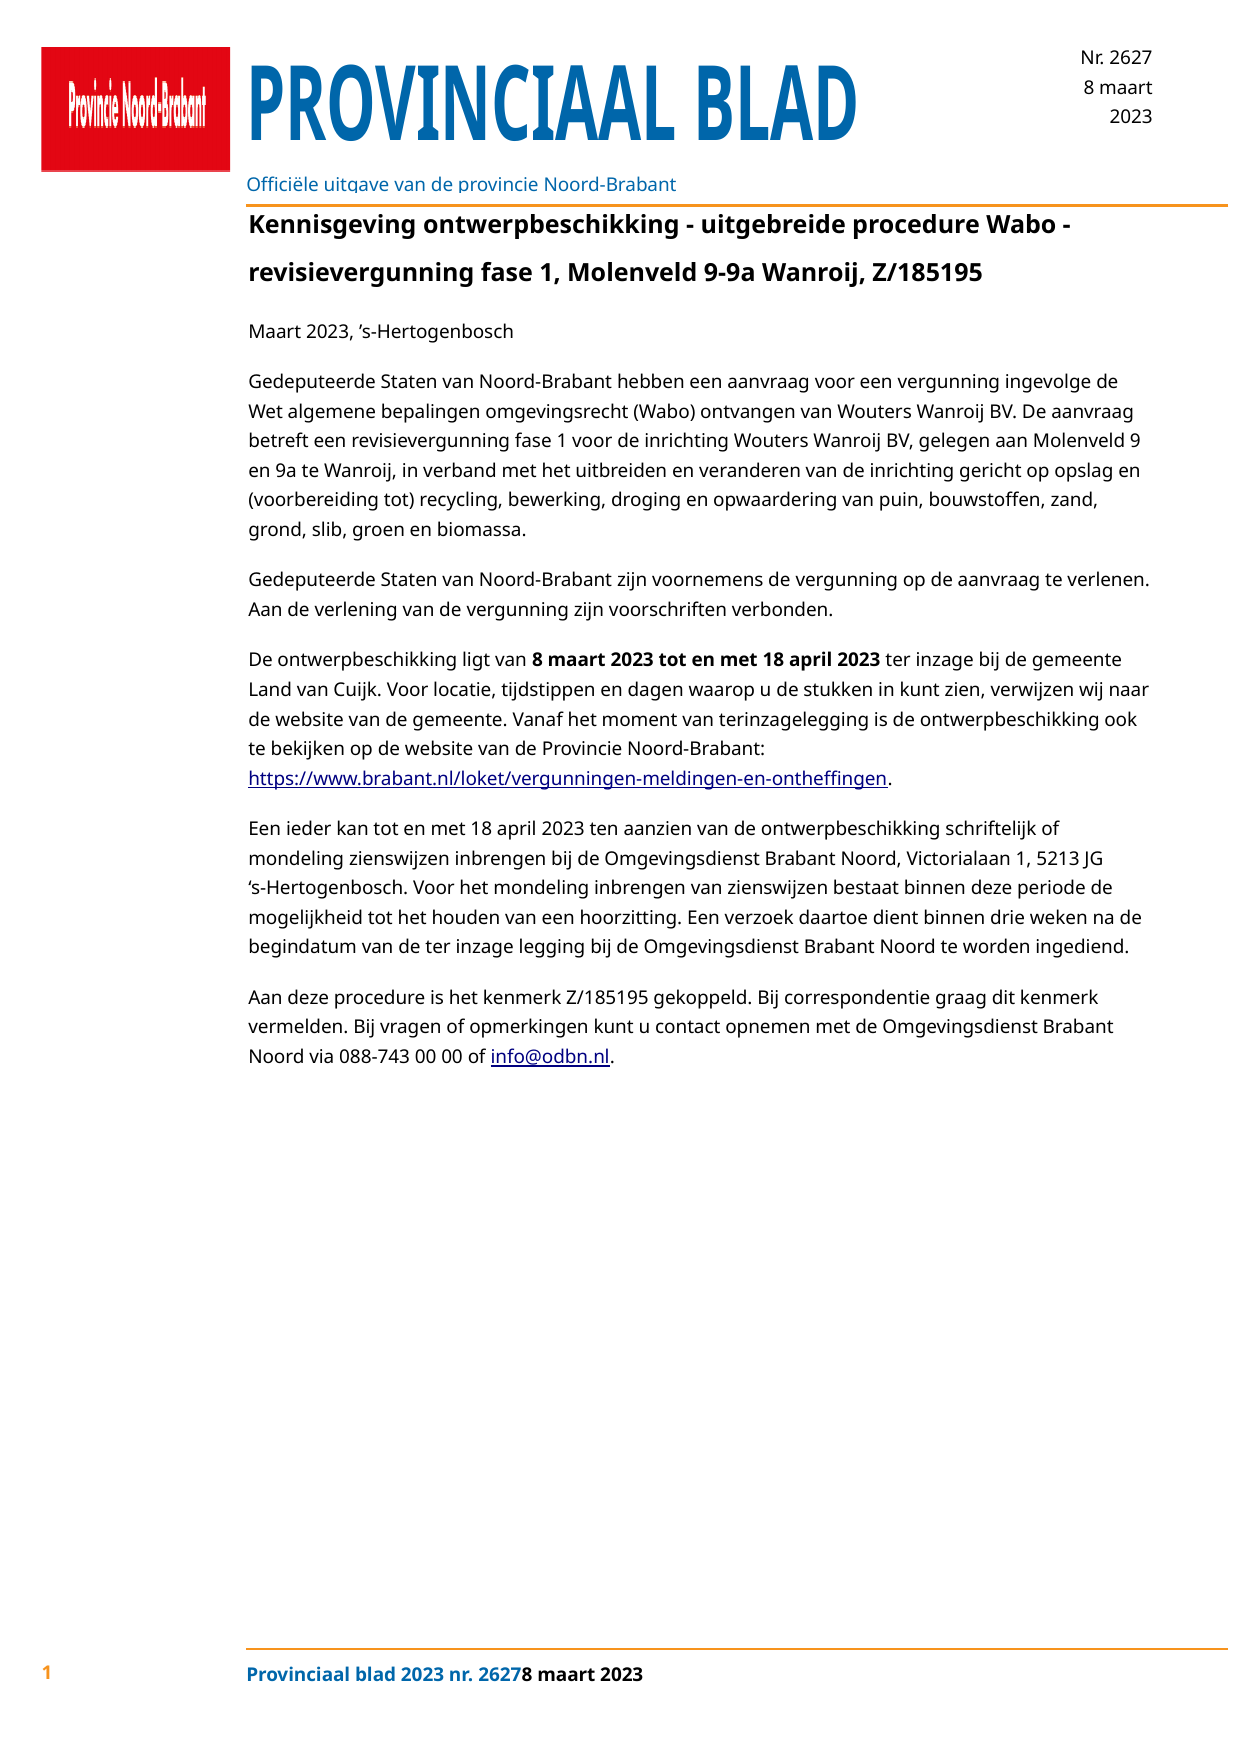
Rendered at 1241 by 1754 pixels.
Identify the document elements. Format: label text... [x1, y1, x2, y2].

text De ontwerpbeschikking ligt van 8 maart 2023 tot en met 18 april 2023 ter inzage bij de gemeente Land van Cuijk. Voor locatie, tijdstippen en dagen waarop u de stukken in kunt zien, verwijzen wij naar de website van de gemeente. Vanaf het moment van terinzagelegging is de ontwerpbeschikking ook te bekijken op de website van de Provincie Noord-Brabant: https://www.brabant.nl/loket/vergunningen-meldingen-en-ontheffingen. [248, 647, 1152, 791]
text Aan deze procedure is het kenmerk Z/185195 gekoppeld. Bij correspondentie graag dit kenmerk vermelden. Bij vragen of opmerkingen kunt u contact opnemen met de Omgevingsdienst Brabant Noord via 088-743 00 00 of info@odbn.nl. [248, 984, 1152, 1069]
text Gedeputeerde Staten van Noord-Brabant zijn voornemens de vergunning op de aanvraag te verlenen. Aan de verlening van de vergunning zijn voorschriften verbonden. [248, 567, 1152, 622]
picture [41, 47, 231, 172]
text Kennisgeving ontwerpbeschikking - uitgebreide procedure Wabo - revisievergunning fase 1, Molenveld 9-9a Wanroij, Z/185195 [248, 207, 1152, 288]
text Een ieder kan tot en met 18 april 2023 ten aanzien van de ontwerpbeschikking schriftelijk of mondeling zienswijzen inbrengen bij de Omgevingsdienst Brabant Noord, Victorialaan 1, 5213 JG ‘s‑Hertogenbosch. Voor het mondeling inbrengen van zienswijzen bestaat binnen deze periode de mogelijkheid tot het houden van een hoorzitting. Een verzoek daartoe dient binnen drie weken na de begindatum van de ter inzage legging bij de Omgevingsdienst Brabant Noord te worden ingediend. [248, 815, 1152, 959]
text Gedeputeerde Staten van Noord-Brabant hebben een aanvraag voor een vergunning ingevolge de Wet algemene bepalingen omgevingsrecht (Wabo) ontvangen van Wouters Wanroij BV. De aanvraag betreft een revisievergunning fase 1 voor de inrichting Wouters Wanroij BV, gelegen aan Molenveld 9 en 9a te Wanroij, in verband met het uitbreiden en veranderen van de inrichting gericht op opslag en (voorbereiding tot) recycling, bewerking, droging en opwaardering van puin, bouwstoffen, zand, grond, slib, groen en biomassa. [248, 368, 1152, 542]
text Maart 2023, ’s-Hertogenbosch [248, 318, 1152, 344]
